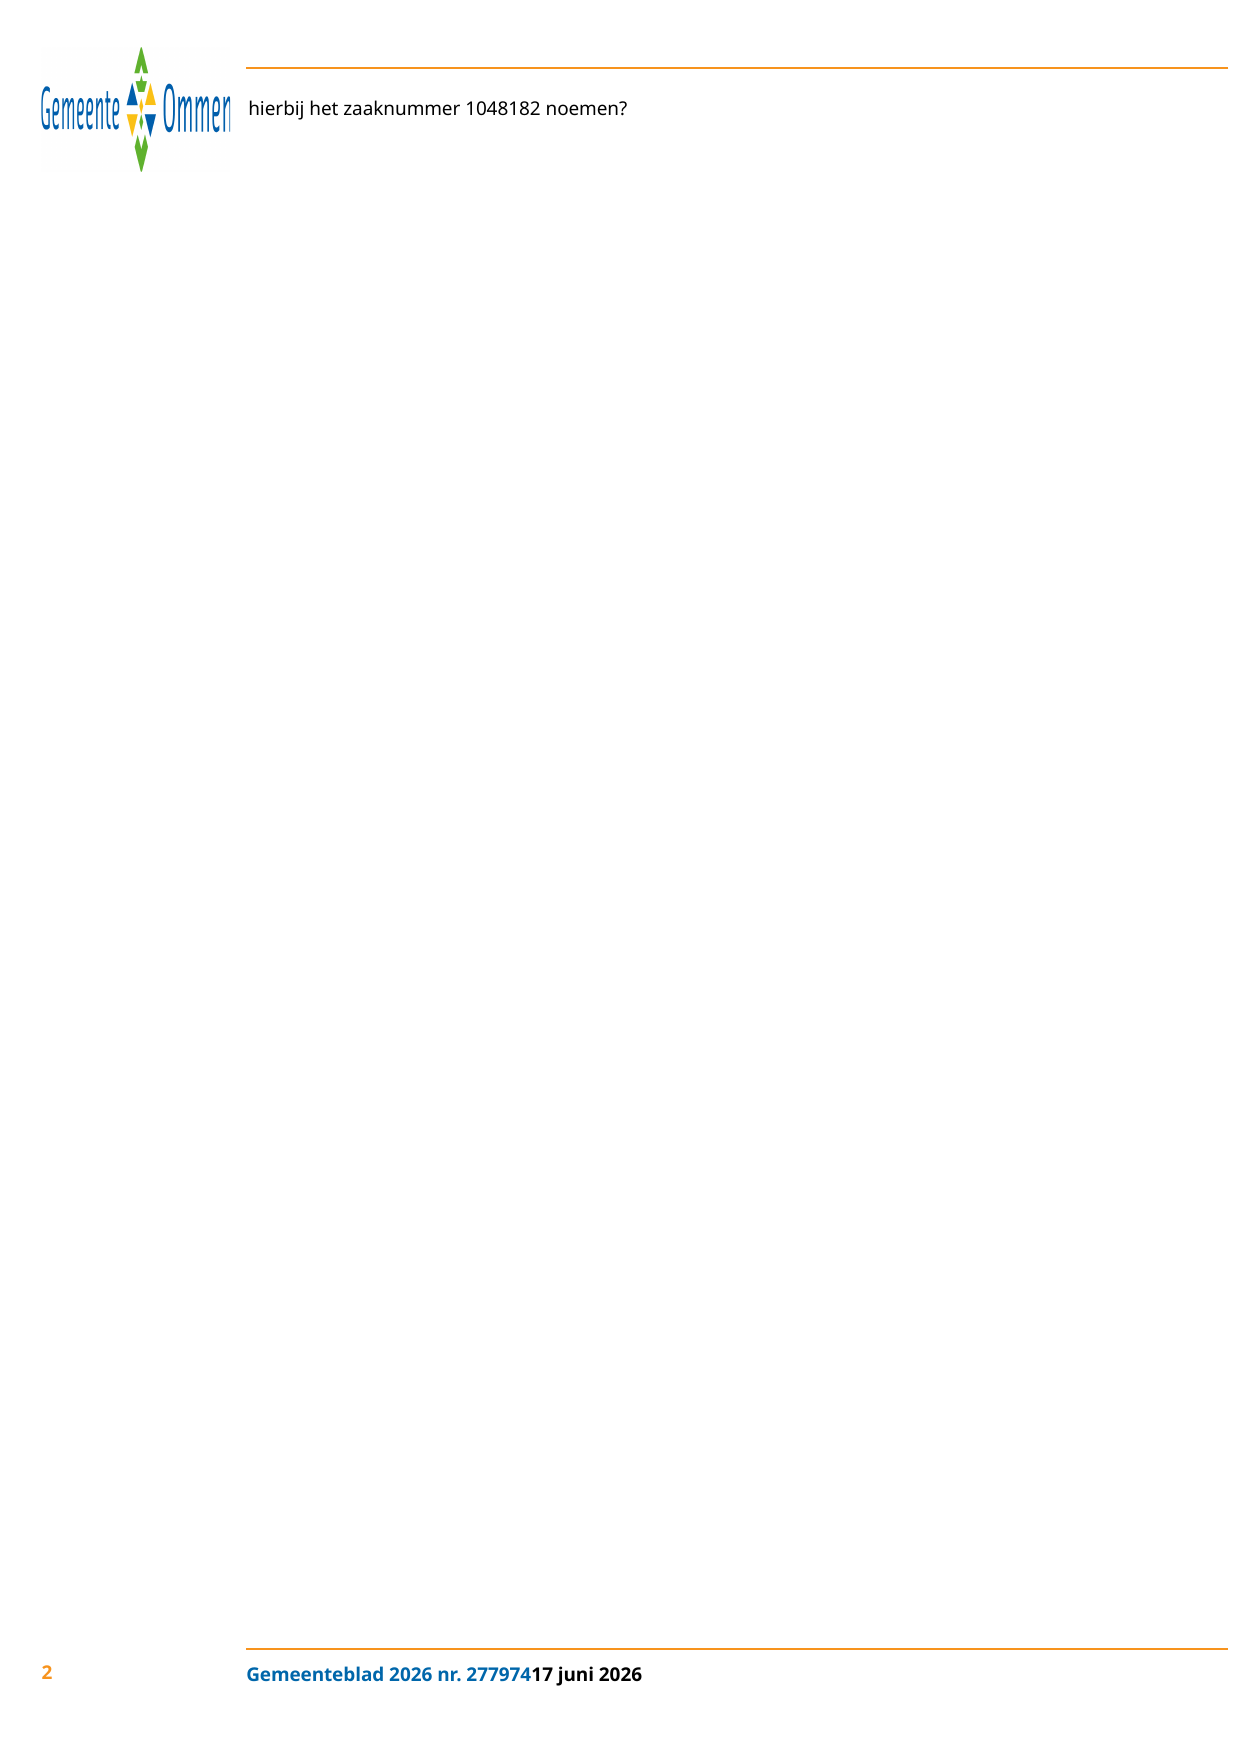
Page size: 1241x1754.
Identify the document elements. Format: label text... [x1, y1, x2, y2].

picture [41, 47, 231, 172]
text hierbij het zaaknummer 1048182 noemen? [248, 95, 1152, 121]
